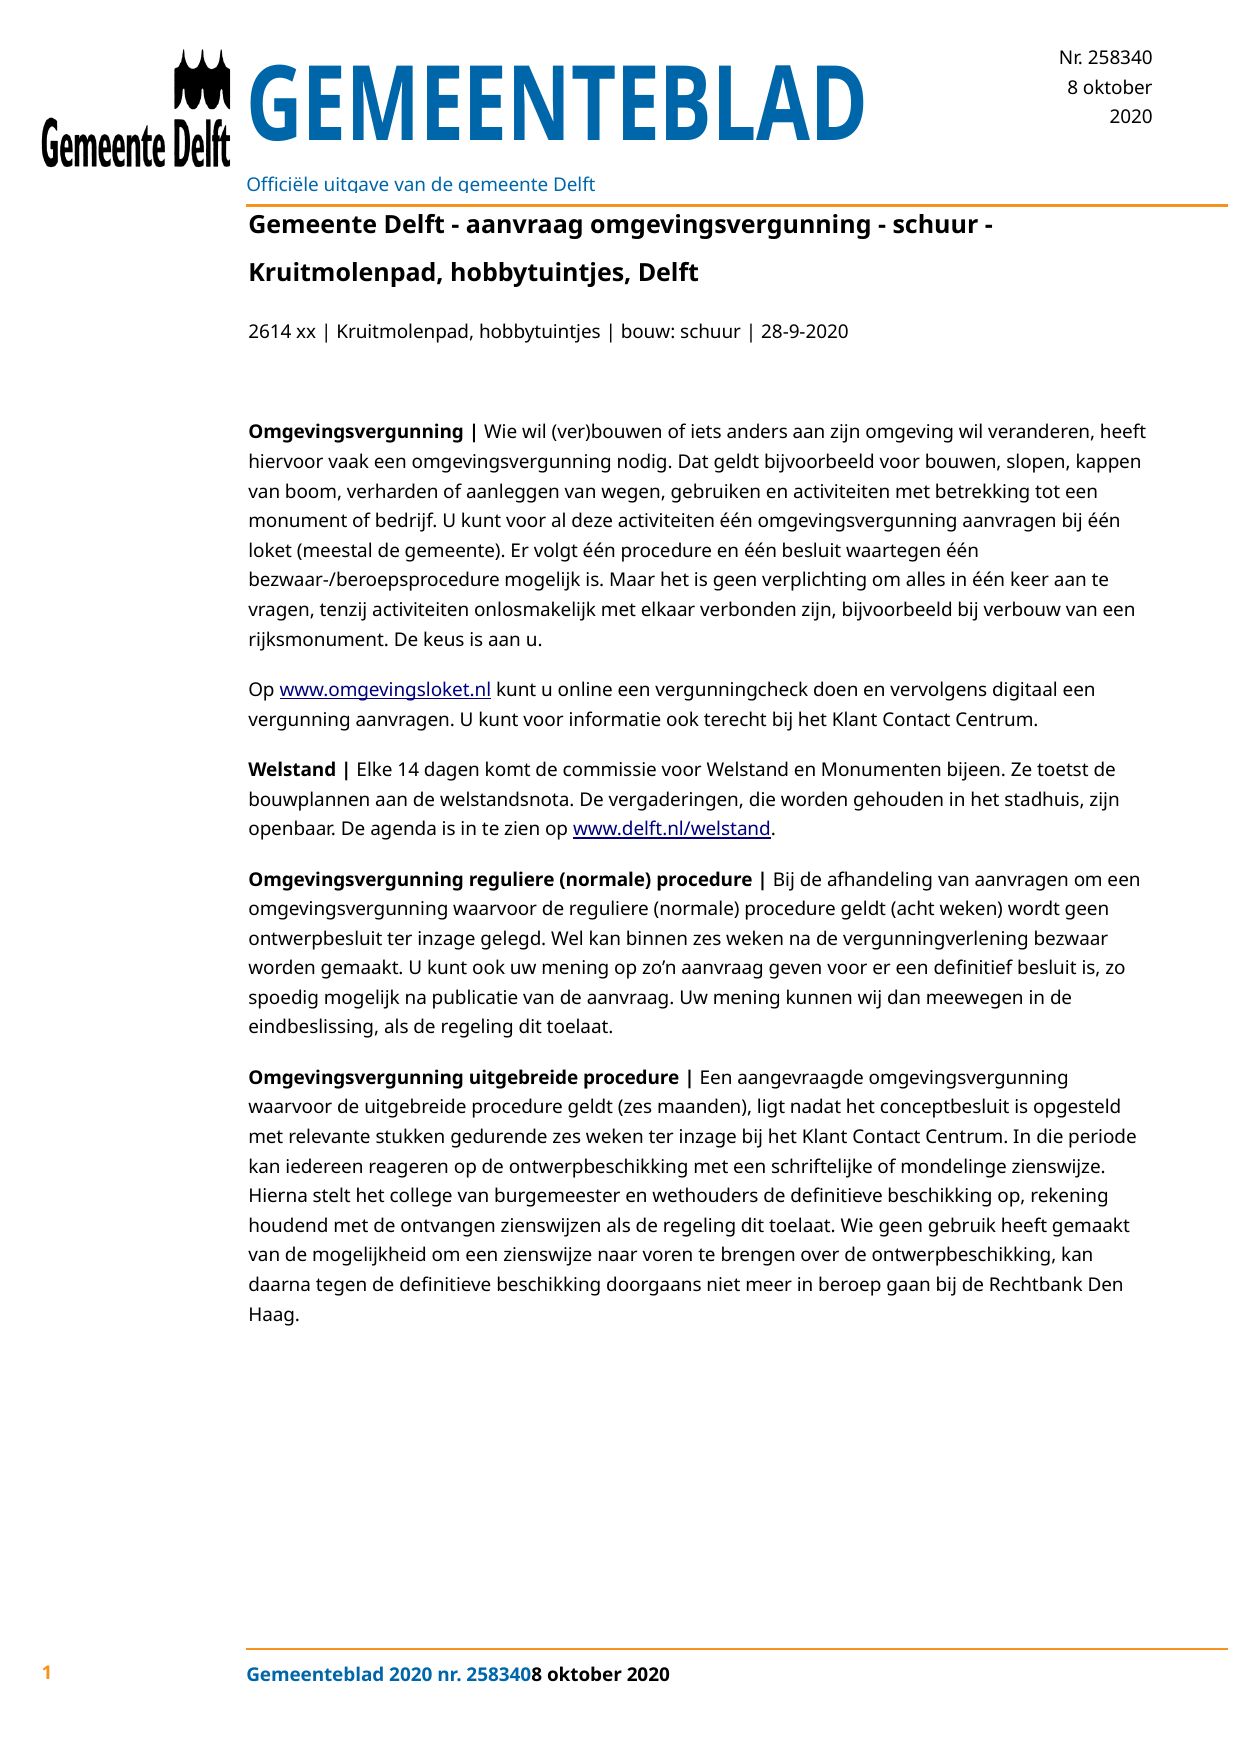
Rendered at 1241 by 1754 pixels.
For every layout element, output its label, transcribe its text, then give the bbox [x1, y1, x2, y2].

picture [41, 47, 231, 172]
text 2614 xx | Kruitmolenpad, hobbytuintjes | bouw: schuur | 28-9-2020 [248, 318, 1152, 344]
text Omgevingsvergunning reguliere (normale) procedure | Bij de afhandeling van aanvragen om een omgevingsvergunning waarvoor de reguliere (normale) procedure geldt (acht weken) wordt geen ontwerpbesluit ter inzage gelegd. Wel kan binnen zes weken na de vergunningverlening bezwaar worden gemaakt. U kunt ook uw mening op zo’n aanvraag geven voor er een definitief besluit is, zo spoedig mogelijk na publicatie van de aanvraag. Uw mening kunnen wij dan meewegen in de eindbeslissing, als de regeling dit toelaat. [248, 866, 1152, 1039]
text Op www.omgevingsloket.nl kunt u online een vergunningcheck doen en vervolgens digitaal een vergunning aanvragen. U kunt voor informatie ook terecht bij het Klant Contact Centrum. [248, 676, 1152, 732]
text Gemeente Delft - aanvraag omgevingsvergunning - schuur - Kruitmolenpad, hobbytuintjes, Delft [248, 207, 1152, 288]
text Omgevingsvergunning uitgebreide procedure | Een aangevraagde omgevingsvergunning waarvoor de uitgebreide procedure geldt (zes maanden), ligt nadat het conceptbesluit is opgesteld met relevante stukken gedurende zes weken ter inzage bij het Klant Contact Centrum. In die periode kan iedereen reageren op de ontwerpbeschikking met een schriftelijke of mondelinge zienswijze. Hierna stelt het college van burgemeester en wethouders de definitieve beschikking op, rekening houdend met de ontvangen zienswijzen als de regeling dit toelaat. Wie geen gebruik heeft gemaakt van de mogelijkheid om een zienswijze naar voren te brengen over de ontwerpbeschikking, kan daarna tegen de definitieve beschikking doorgaans niet meer in beroep gaan bij de Rechtbank Den Haag. [248, 1064, 1152, 1327]
text Omgevingsvergunning | Wie wil (ver)bouwen of iets anders aan zijn omgeving wil veranderen, heeft hiervoor vaak een omgevingsvergunning nodig. Dat geldt bijvoorbeeld voor bouwen, slopen, kappen van boom, verharden of aanleggen van wegen, gebruiken en activiteiten met betrekking tot een monument of bedrijf. U kunt voor al deze activiteiten één omgevingsvergunning aanvragen bij één loket (meestal de gemeente). Er volgt één procedure en één besluit waartegen één bezwaar-/beroepsprocedure mogelijk is. Maar het is geen verplichting om alles in één keer aan te vragen, tenzij activiteiten onlosmakelijk met elkaar verbonden zijn, bijvoorbeeld bij verbouw van een rijksmonument. De keus is aan u. [248, 419, 1152, 652]
text Welstand | Elke 14 dagen komt de commissie voor Welstand en Monumenten bijeen. Ze toetst de bouwplannen aan de welstandsnota. De vergaderingen, die worden gehouden in het stadhuis, zijn openbaar. De agenda is in te zien op www.delft.nl/welstand. [248, 756, 1152, 841]
